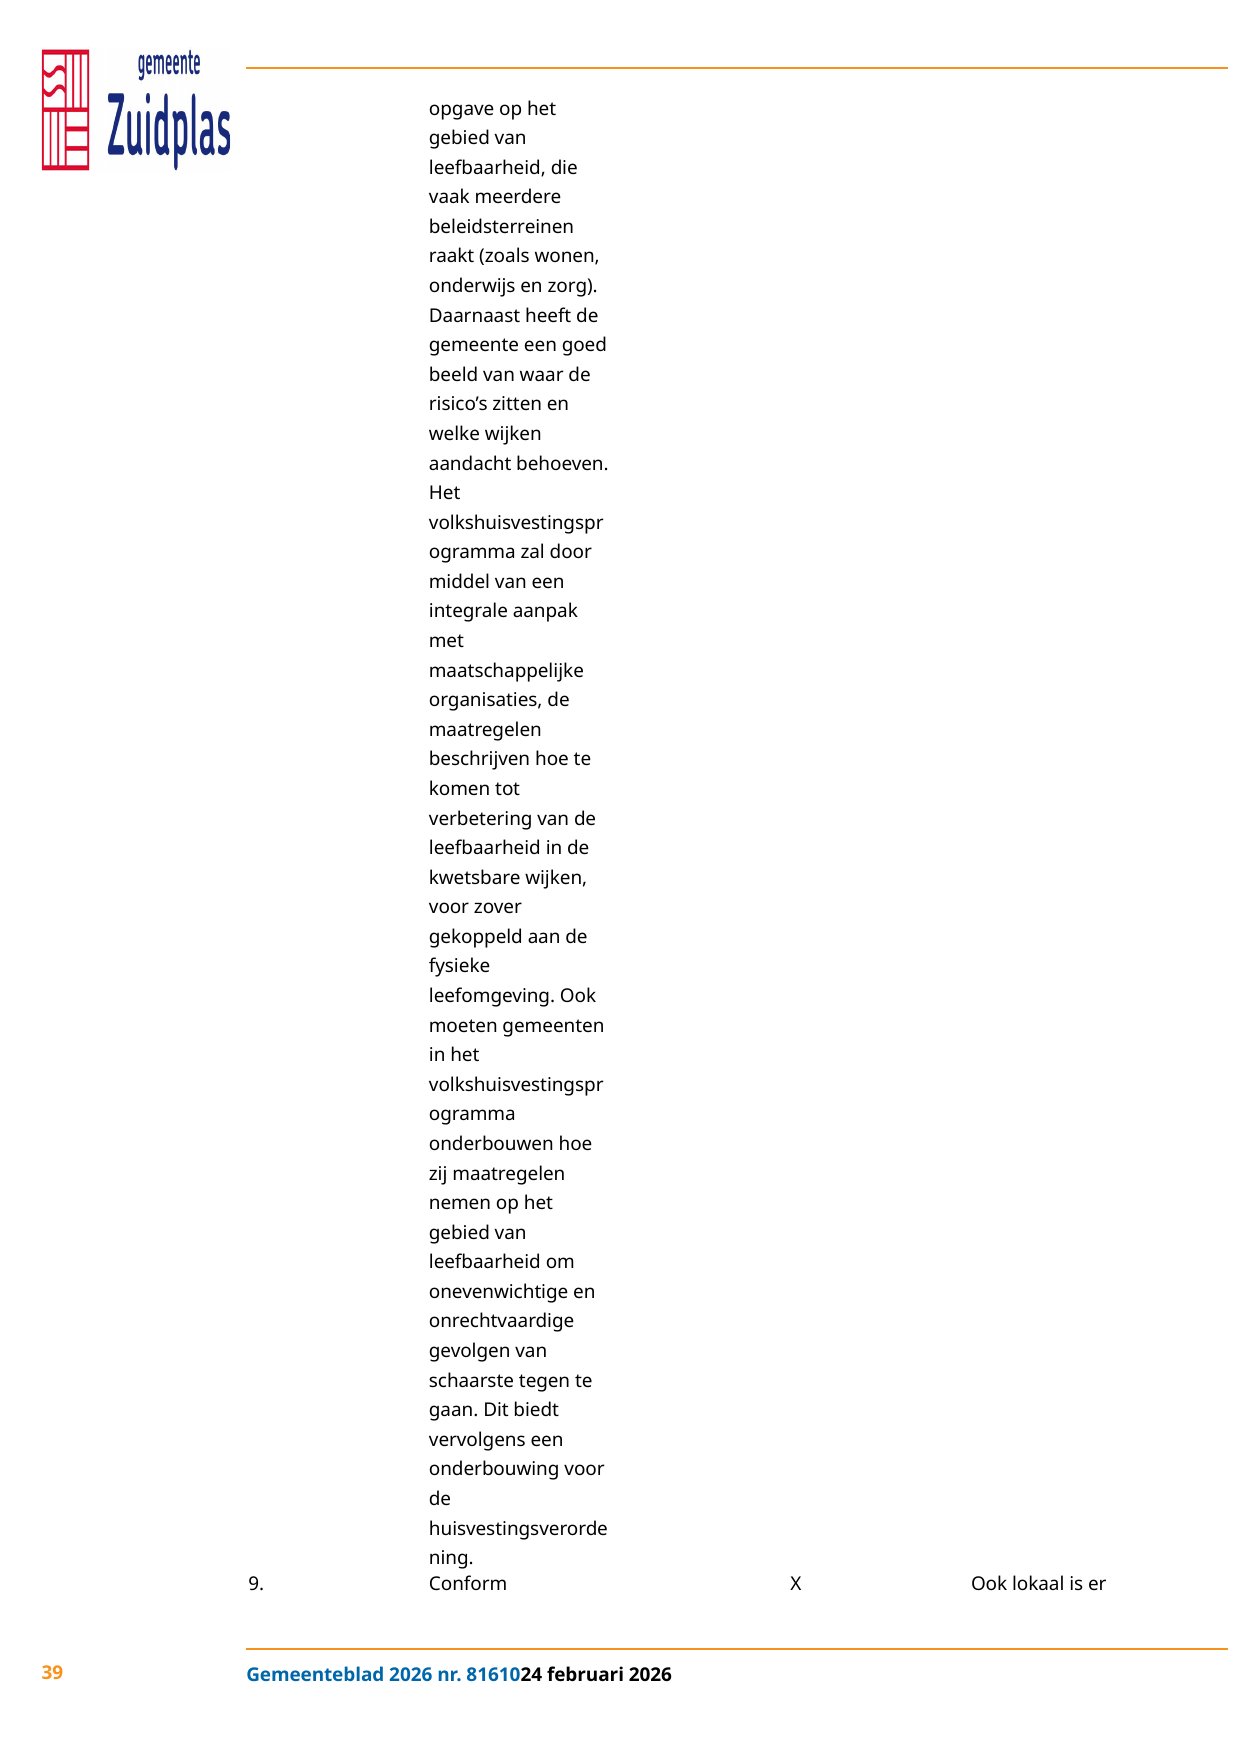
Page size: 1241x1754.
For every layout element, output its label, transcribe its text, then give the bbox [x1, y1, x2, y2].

table_cell X [790, 1570, 971, 1596]
table_cell [609, 1570, 790, 1596]
table_cell 9. [248, 1570, 429, 1596]
table_cell [248, 95, 429, 1570]
table_cell Ook lokaal is er [971, 1570, 1152, 1596]
picture [41, 47, 231, 172]
table_cell opgave op het gebied van leefbaarheid, die vaak meerdere beleidsterreinen raakt (zoals wonen, onderwijs en zorg). Daarnaast heeft de gemeente een goed beeld van waar de risico’s zitten en welke wijken aandacht behoeven. Het volkshuisvestingsprogramma zal door middel van een integrale aanpak met maatschappelijke organisaties, de maatregelen beschrijven hoe te komen tot verbetering van de leefbaarheid in de kwetsbare wijken, voor zover gekoppeld aan de fysieke leefomgeving. Ook moeten gemeenten in het volkshuisvestingsprogramma onderbouwen hoe zij maatregelen nemen op het gebied van leefbaarheid om onevenwichtige en onrechtvaardige gevolgen van schaarste tegen te gaan. Dit biedt vervolgens een onderbouwing voor de huisvestingsverordening. [429, 95, 609, 1570]
table_cell [609, 95, 790, 1570]
table_cell Conform [429, 1570, 609, 1596]
table_cell [790, 95, 971, 1570]
table_cell [971, 95, 1152, 1570]
